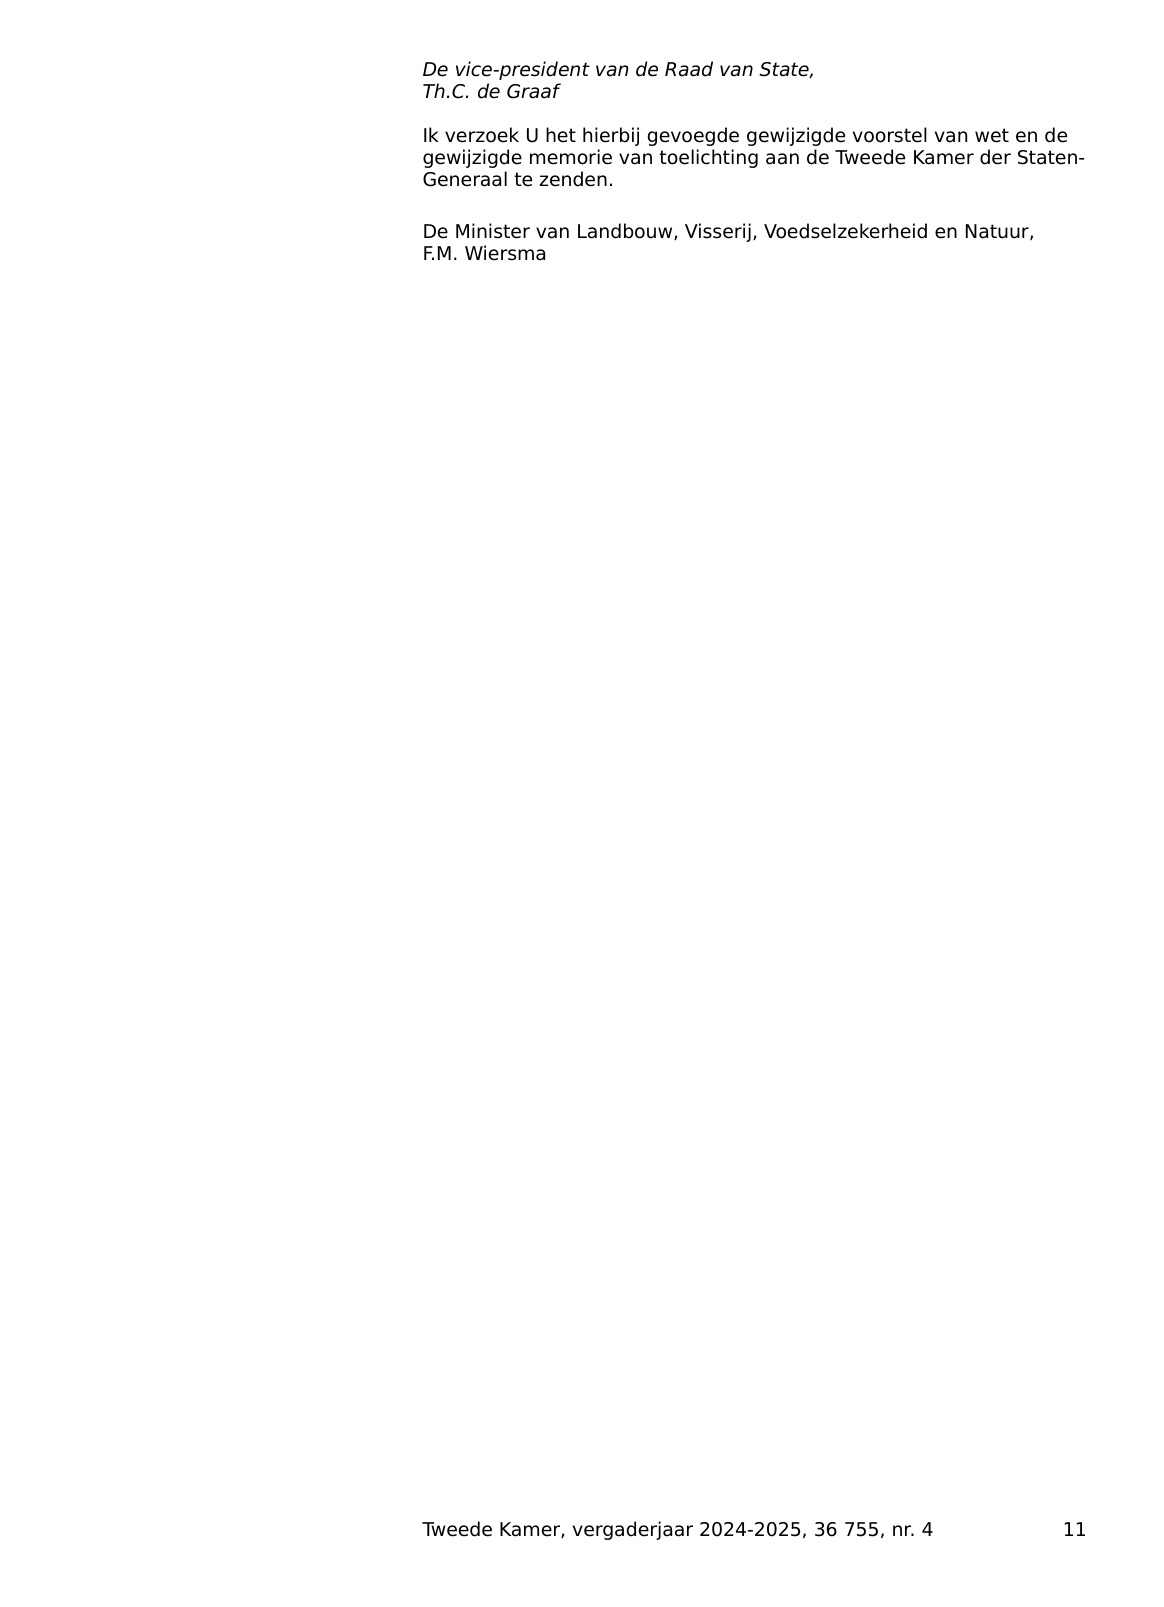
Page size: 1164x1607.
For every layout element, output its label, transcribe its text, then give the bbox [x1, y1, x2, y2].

text De Minister van Landbouw, Visserij, Voedselzekerheid en Natuur, F.M. Wiersma [422, 221, 1087, 265]
text Ik verzoek U het hierbij gevoegde gewijzigde voorstel van wet en de gewijzigde memorie van toelichting aan de Tweede Kamer der Staten-Generaal te zenden. [422, 125, 1087, 191]
text De vice-president van de Raad van State, [422, 59, 1087, 81]
text Th.C. de Graaf [422, 81, 1087, 103]
